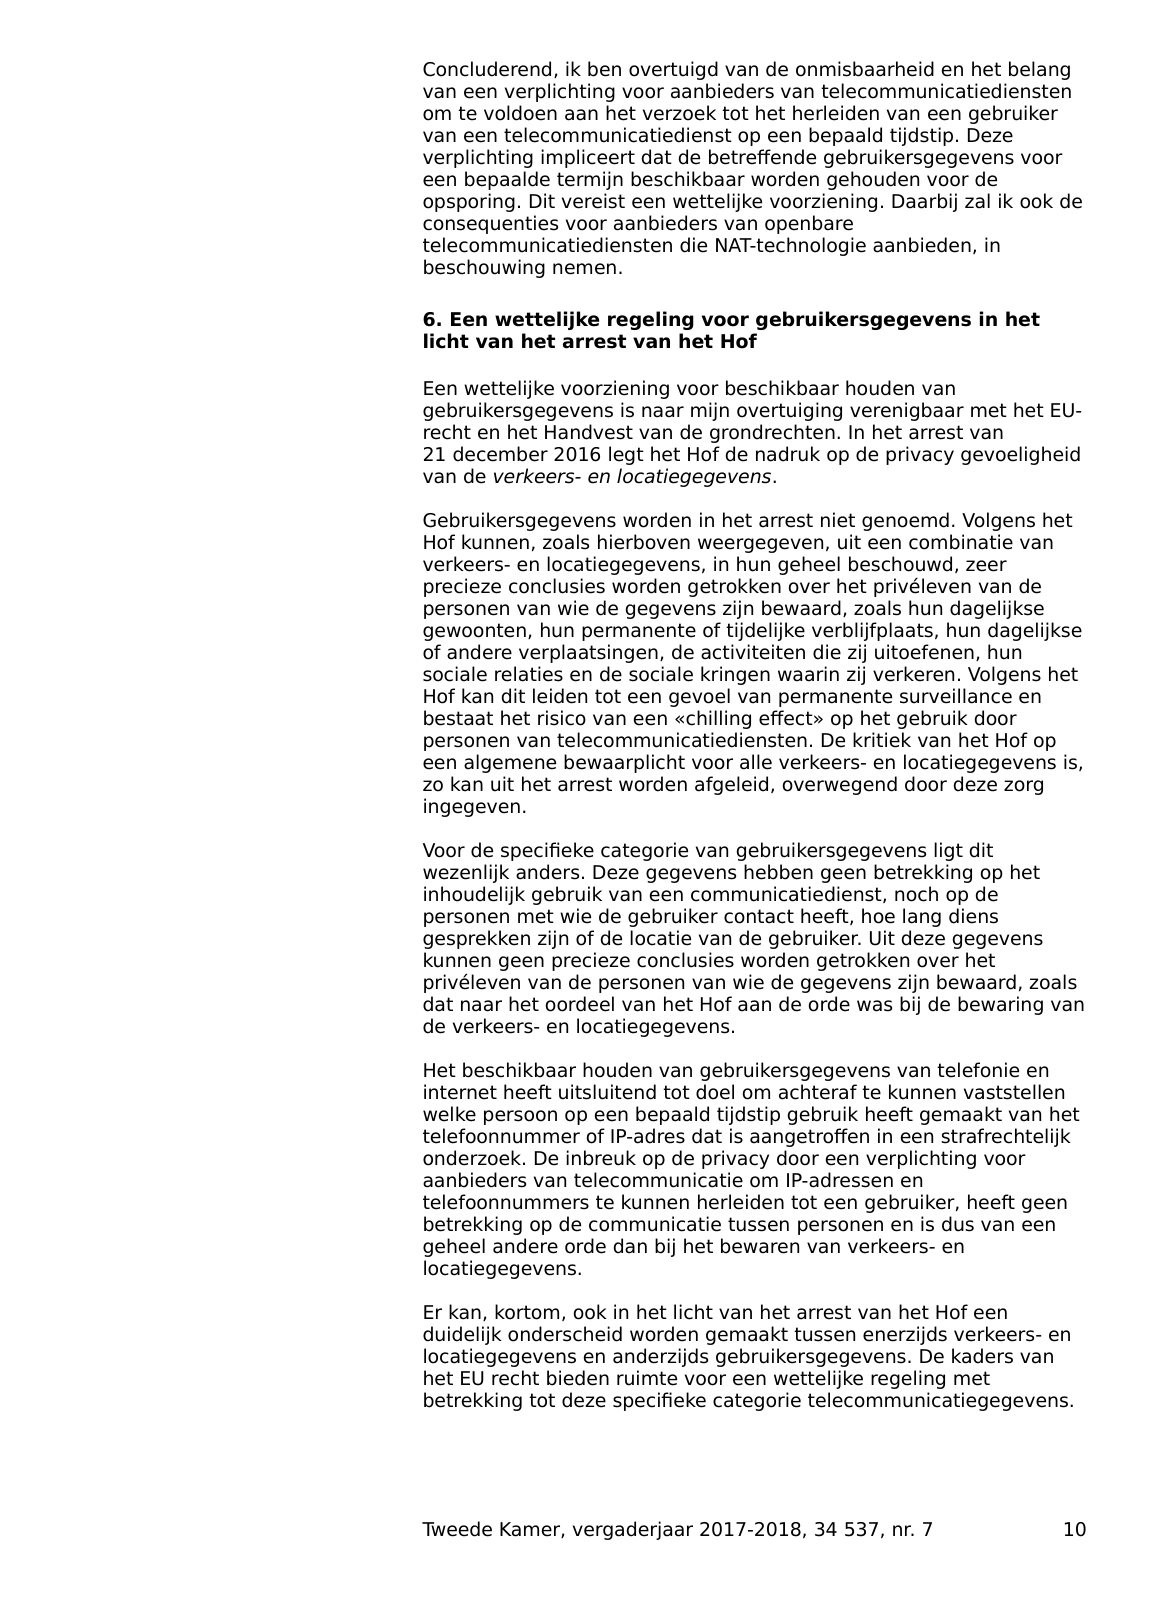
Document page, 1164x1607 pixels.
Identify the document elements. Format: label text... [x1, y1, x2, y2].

text Het beschikbaar houden van gebruikersgegevens van telefonie en internet heeft uitsluitend tot doel om achteraf te kunnen vaststellen welke persoon op een bepaald tijdstip gebruik heeft gemaakt van het telefoonnummer of IP-adres dat is aangetroffen in een strafrechtelijk onderzoek. De inbreuk op de privacy door een verplichting voor aanbieders van telecommunicatie om IP-adressen en telefoonnummers te kunnen herleiden tot een gebruiker, heeft geen betrekking op de communicatie tussen personen en is dus van een geheel andere orde dan bij het bewaren van verkeers- en locatiegegevens. [422, 1060, 1087, 1279]
subtitle 6. Een wettelijke regeling voor gebruikersgegevens in het licht van het arrest van het Hof [422, 309, 1087, 353]
text Gebruikersgegevens worden in het arrest niet genoemd. Volgens het Hof kunnen, zoals hierboven weergegeven, uit een combinatie van verkeers- en locatiegegevens, in hun geheel beschouwd, zeer precieze conclusies worden getrokken over het privéleven van de personen van wie de gegevens zijn bewaard, zoals hun dagelijkse gewoonten, hun permanente of tijdelijke verblijfplaats, hun dagelijkse of andere verplaatsingen, de activiteiten die zij uitoefenen, hun sociale relaties en de sociale kringen waarin zij verkeren. Volgens het Hof kan dit leiden tot een gevoel van permanente surveillance en bestaat het risico van een «chilling effect» op het gebruik door personen van telecommunicatiediensten. De kritiek van het Hof op een algemene bewaarplicht voor alle verkeers- en locatiegegevens is, zo kan uit het arrest worden afgeleid, overwegend door deze zorg ingegeven. [422, 510, 1087, 818]
text Een wettelijke voorziening voor beschikbaar houden van gebruikersgegevens is naar mijn overtuiging verenigbaar met het EU-recht en het Handvest van de grondrechten. In het arrest van 21 december 2016 legt het Hof de nadruk op de privacy gevoeligheid van de verkeers- en locatiegegevens. [422, 378, 1087, 488]
text Voor de specifieke categorie van gebruikersgegevens ligt dit wezenlijk anders. Deze gegevens hebben geen betrekking op het inhoudelijk gebruik van een communicatiedienst, noch op de personen met wie de gebruiker contact heeft, hoe lang diens gesprekken zijn of de locatie van de gebruiker. Uit deze gegevens kunnen geen precieze conclusies worden getrokken over het privéleven van de personen van wie de gegevens zijn bewaard, zoals dat naar het oordeel van het Hof aan de orde was bij de bewaring van de verkeers- en locatiegegevens. [422, 840, 1087, 1038]
text Er kan, kortom, ook in het licht van het arrest van het Hof een duidelijk onderscheid worden gemaakt tussen enerzijds verkeers- en locatiegegevens en anderzijds gebruikersgegevens. De kaders van het EU recht bieden ruimte voor een wettelijke regeling met betrekking tot deze specifieke categorie telecommunicatiegegevens. [422, 1302, 1087, 1412]
text Concluderend, ik ben overtuigd van de onmisbaarheid en het belang van een verplichting voor aanbieders van telecommunicatiediensten om te voldoen aan het verzoek tot het herleiden van een gebruiker van een telecommunicatiedienst op een bepaald tijdstip. Deze verplichting impliceert dat de betreffende gebruikersgegevens voor een bepaalde termijn beschikbaar worden gehouden voor de opsporing. Dit vereist een wettelijke voorziening. Daarbij zal ik ook de consequenties voor aanbieders van openbare telecommunicatiediensten die NAT-technologie aanbieden, in beschouwing nemen. [422, 59, 1087, 279]
